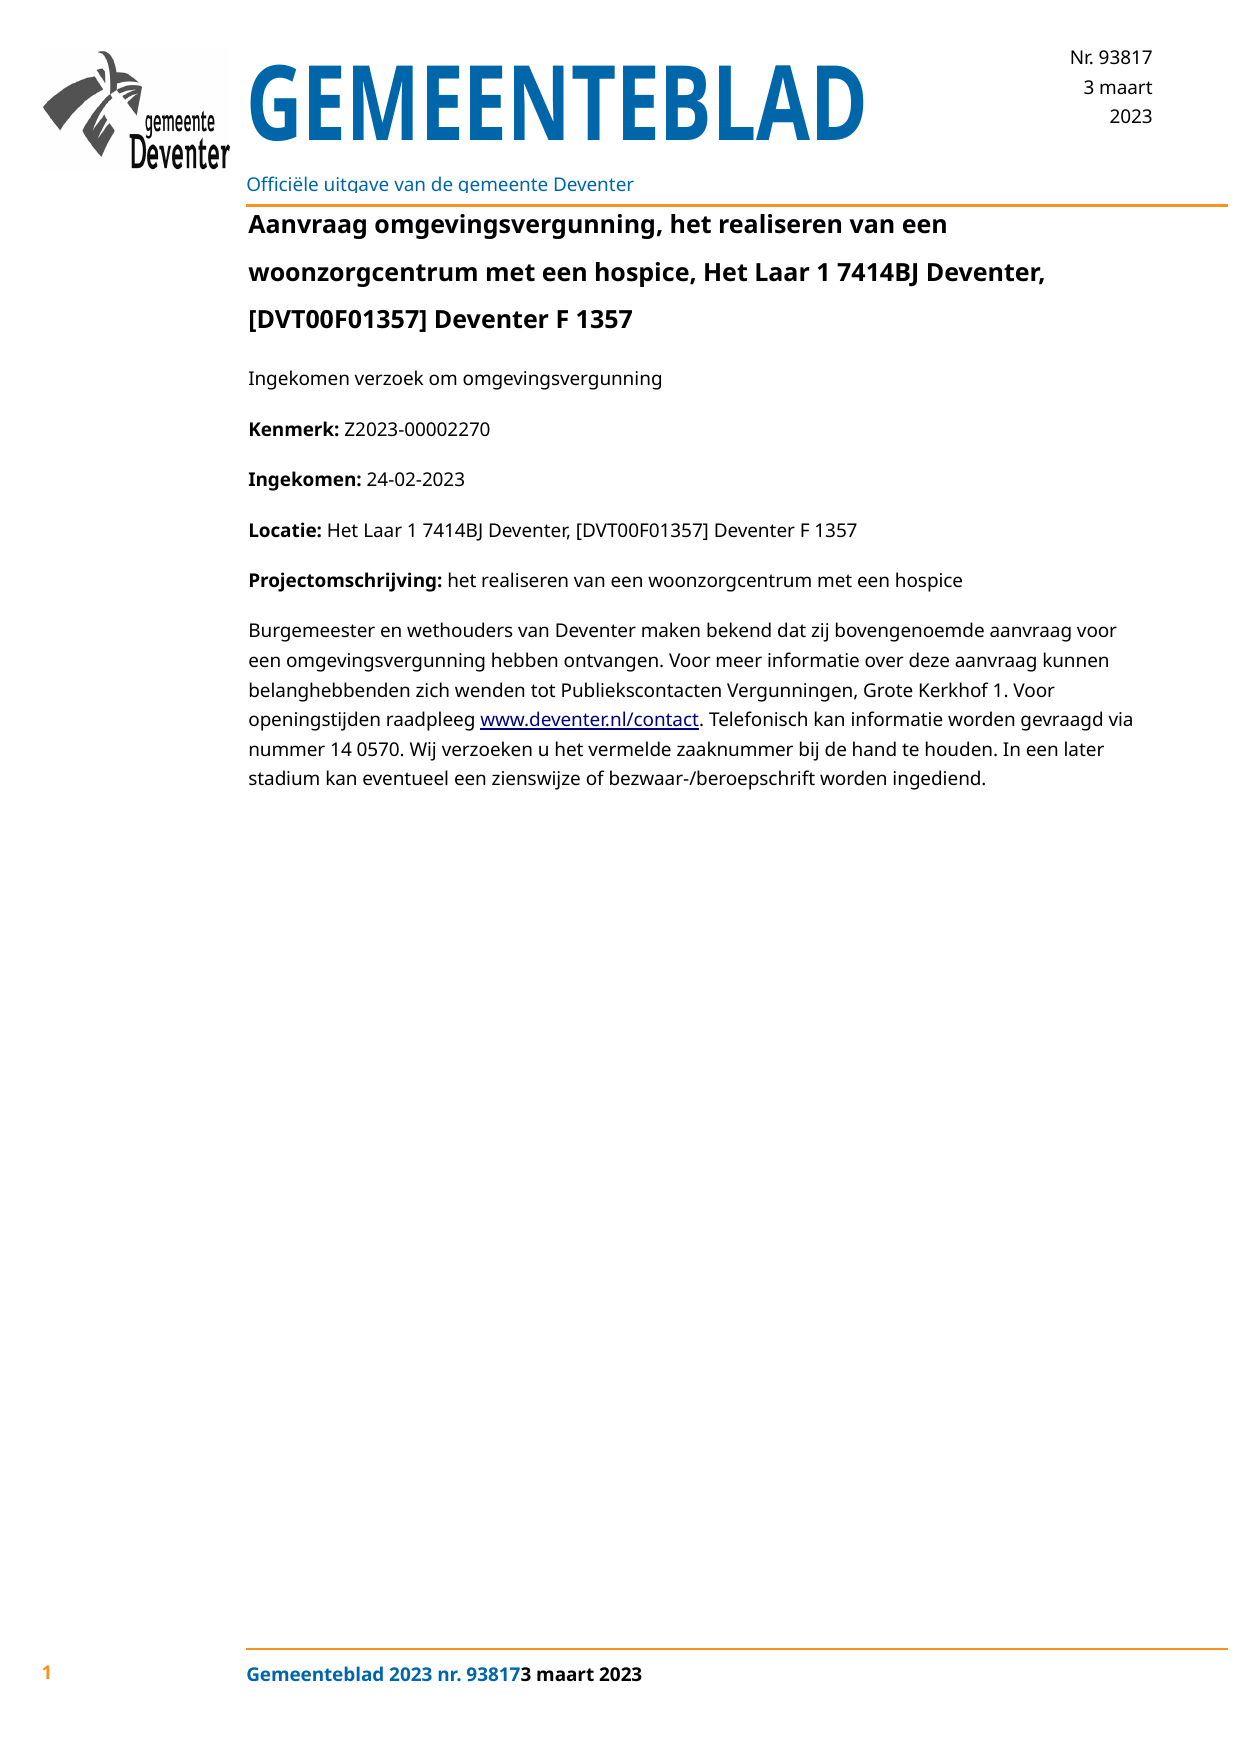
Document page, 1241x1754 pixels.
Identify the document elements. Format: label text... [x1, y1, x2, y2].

text Ingekomen: 24-02-2023 [248, 466, 1152, 492]
picture [41, 47, 231, 172]
text Projectomschrijving: het realiseren van een woonzorgcentrum met een hospice [248, 567, 1152, 593]
text Kenmerk: Z2023-00002270 [248, 416, 1152, 442]
text Burgemeester en wethouders van Deventer maken bekend dat zij bovengenoemde aanvraag voor een omgevingsvergunning hebben ontvangen. Voor meer informatie over deze aanvraag kunnen belanghebbenden zich wenden tot Publiekscontacten Vergunningen, Grote Kerkhof 1. Voor openingstijden raadpleeg www.deventer.nl/contact. Telefonisch kan informatie worden gevraagd via nummer 14 0570. Wij verzoeken u het vermelde zaaknummer bij de hand te houden. In een later stadium kan eventueel een zienswijze of bezwaar-/beroepschrift worden ingediend. [248, 618, 1152, 791]
text Aanvraag omgevingsvergunning, het realiseren van een woonzorgcentrum met een hospice, Het Laar 1 7414BJ Deventer, [DVT00F01357] Deventer F 1357 [248, 207, 1152, 336]
text Locatie: Het Laar 1 7414BJ Deventer, [DVT00F01357] Deventer F 1357 [248, 517, 1152, 542]
text Ingekomen verzoek om omgevingsvergunning [248, 366, 1152, 391]
